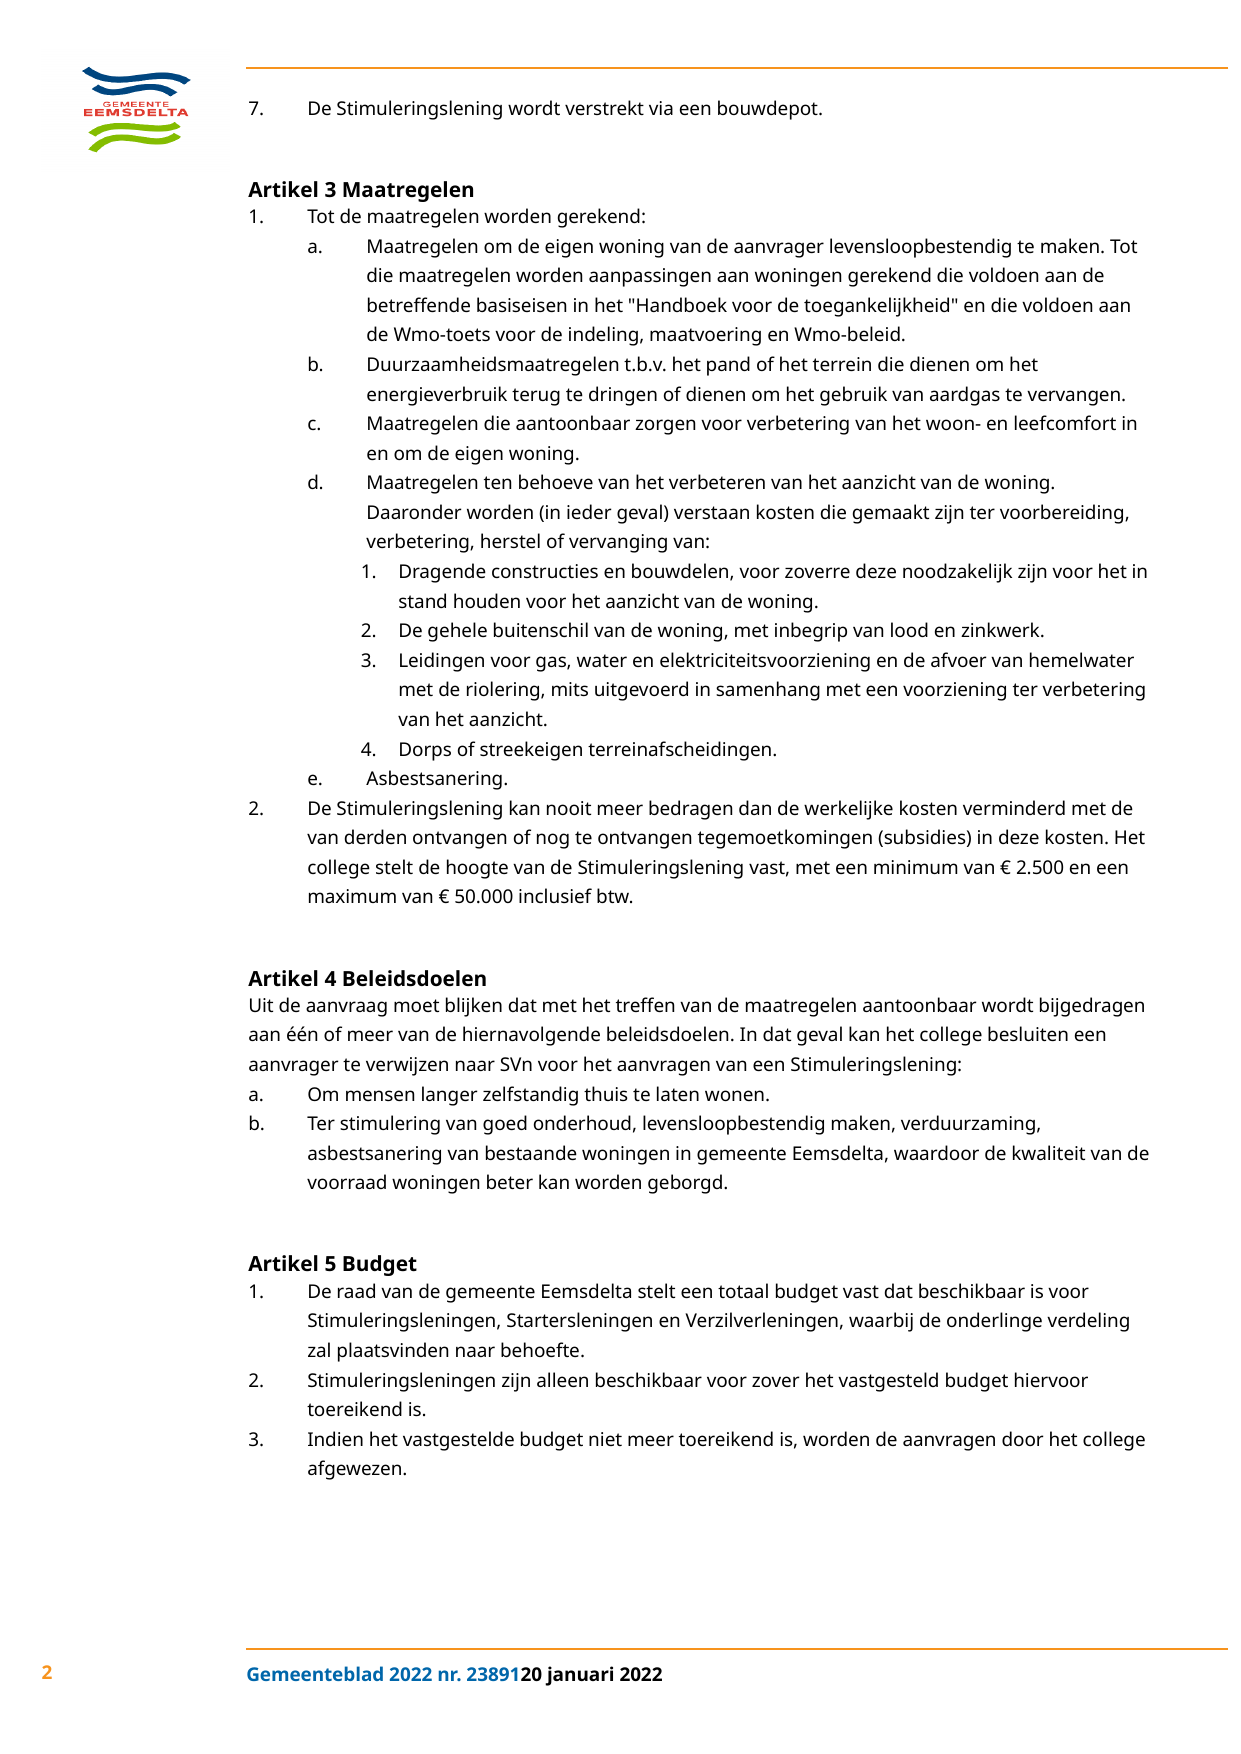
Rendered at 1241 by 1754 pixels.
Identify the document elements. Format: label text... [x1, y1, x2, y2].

text Artikel 3 Maatregelen [248, 175, 1152, 203]
text Artikel 5 Budget [248, 1249, 1152, 1278]
list Duurzaamheidsmaatregelen t.b.v. het pand of het terrein die dienen om het energieverbruik terug te dringen of dienen om het gebruik van aardgas te vervangen. [307, 351, 1152, 406]
list De raad van de gemeente Eemsdelta stelt een totaal budget vast dat beschikbaar is voor Stimuleringsleningen, Startersleningen en Verzilverleningen, waarbij de onderlinge verdeling zal plaatsvinden naar behoefte. [248, 1278, 1152, 1363]
list Dorps of streekeigen terreinafscheidingen. [361, 736, 1152, 761]
list De Stimuleringslening wordt verstrekt via een bouwdepot. [248, 95, 1152, 121]
list Tot de maatregelen worden gerekend: [248, 203, 1152, 229]
text Uit de aanvraag moet blijken dat met het treffen van de maatregelen aantoonbaar wordt bijgedragen aan één of meer van de hiernavolgende beleidsdoelen. In dat geval kan het college besluiten een aanvrager te verwijzen naar SVn voor het aanvragen van een Stimuleringslening: [248, 992, 1152, 1077]
list Maatregelen die aantoonbaar zorgen voor verbetering van het woon- en leefcomfort in en om de eigen woning. [307, 410, 1152, 466]
list Om mensen langer zelfstandig thuis te laten wonen. [248, 1081, 1152, 1107]
text Artikel 4 Beleidsdoelen [248, 964, 1152, 992]
list Stimuleringsleningen zijn alleen beschikbaar voor zover het vastgesteld budget hiervoor toereikend is. [248, 1367, 1152, 1422]
list Maatregelen om de eigen woning van de aanvrager levensloopbestendig te maken. Tot die maatregelen worden aanpassingen aan woningen gerekend die voldoen aan de betreffende basiseisen in het "Handboek voor de toegankelijkheid" en die voldoen aan de Wmo-toets voor de indeling, maatvoering en Wmo-beleid. [307, 233, 1152, 347]
list Asbestsanering. [307, 765, 1152, 791]
list Indien het vastgestelde budget niet meer toereikend is, worden de aanvragen door het college afgewezen. [248, 1426, 1152, 1481]
list De gehele buitenschil van de woning, met inbegrip van lood en zinkwerk. [361, 617, 1152, 643]
picture [41, 47, 231, 172]
list Maatregelen ten behoeve van het verbeteren van het aanzicht van de woning. Daaronder worden (in ieder geval) verstaan kosten die gemaakt zijn ter voorbereiding, verbetering, herstel of vervanging van: [307, 469, 1152, 554]
list De Stimuleringslening kan nooit meer bedragen dan de werkelijke kosten verminderd met de van derden ontvangen of nog te ontvangen tegemoetkomingen (subsidies) in deze kosten. Het college stelt de hoogte van de Stimuleringslening vast, met een minimum van € 2.500 en een maximum van € 50.000 inclusief btw. [248, 795, 1152, 909]
list Leidingen voor gas, water en elektriciteitsvoorziening en de afvoer van hemelwater met de riolering, mits uitgevoerd in samenhang met een voorziening ter verbetering van het aanzicht. [361, 647, 1152, 732]
list Ter stimulering van goed onderhoud, levensloopbestendig maken, verduurzaming, asbestsanering van bestaande woningen in gemeente Eemsdelta, waardoor de kwaliteit van de voorraad woningen beter kan worden geborgd. [248, 1110, 1152, 1195]
list Dragende constructies en bouwdelen, voor zoverre deze noodzakelijk zijn voor het in stand houden voor het aanzicht van de woning. [361, 558, 1152, 613]
